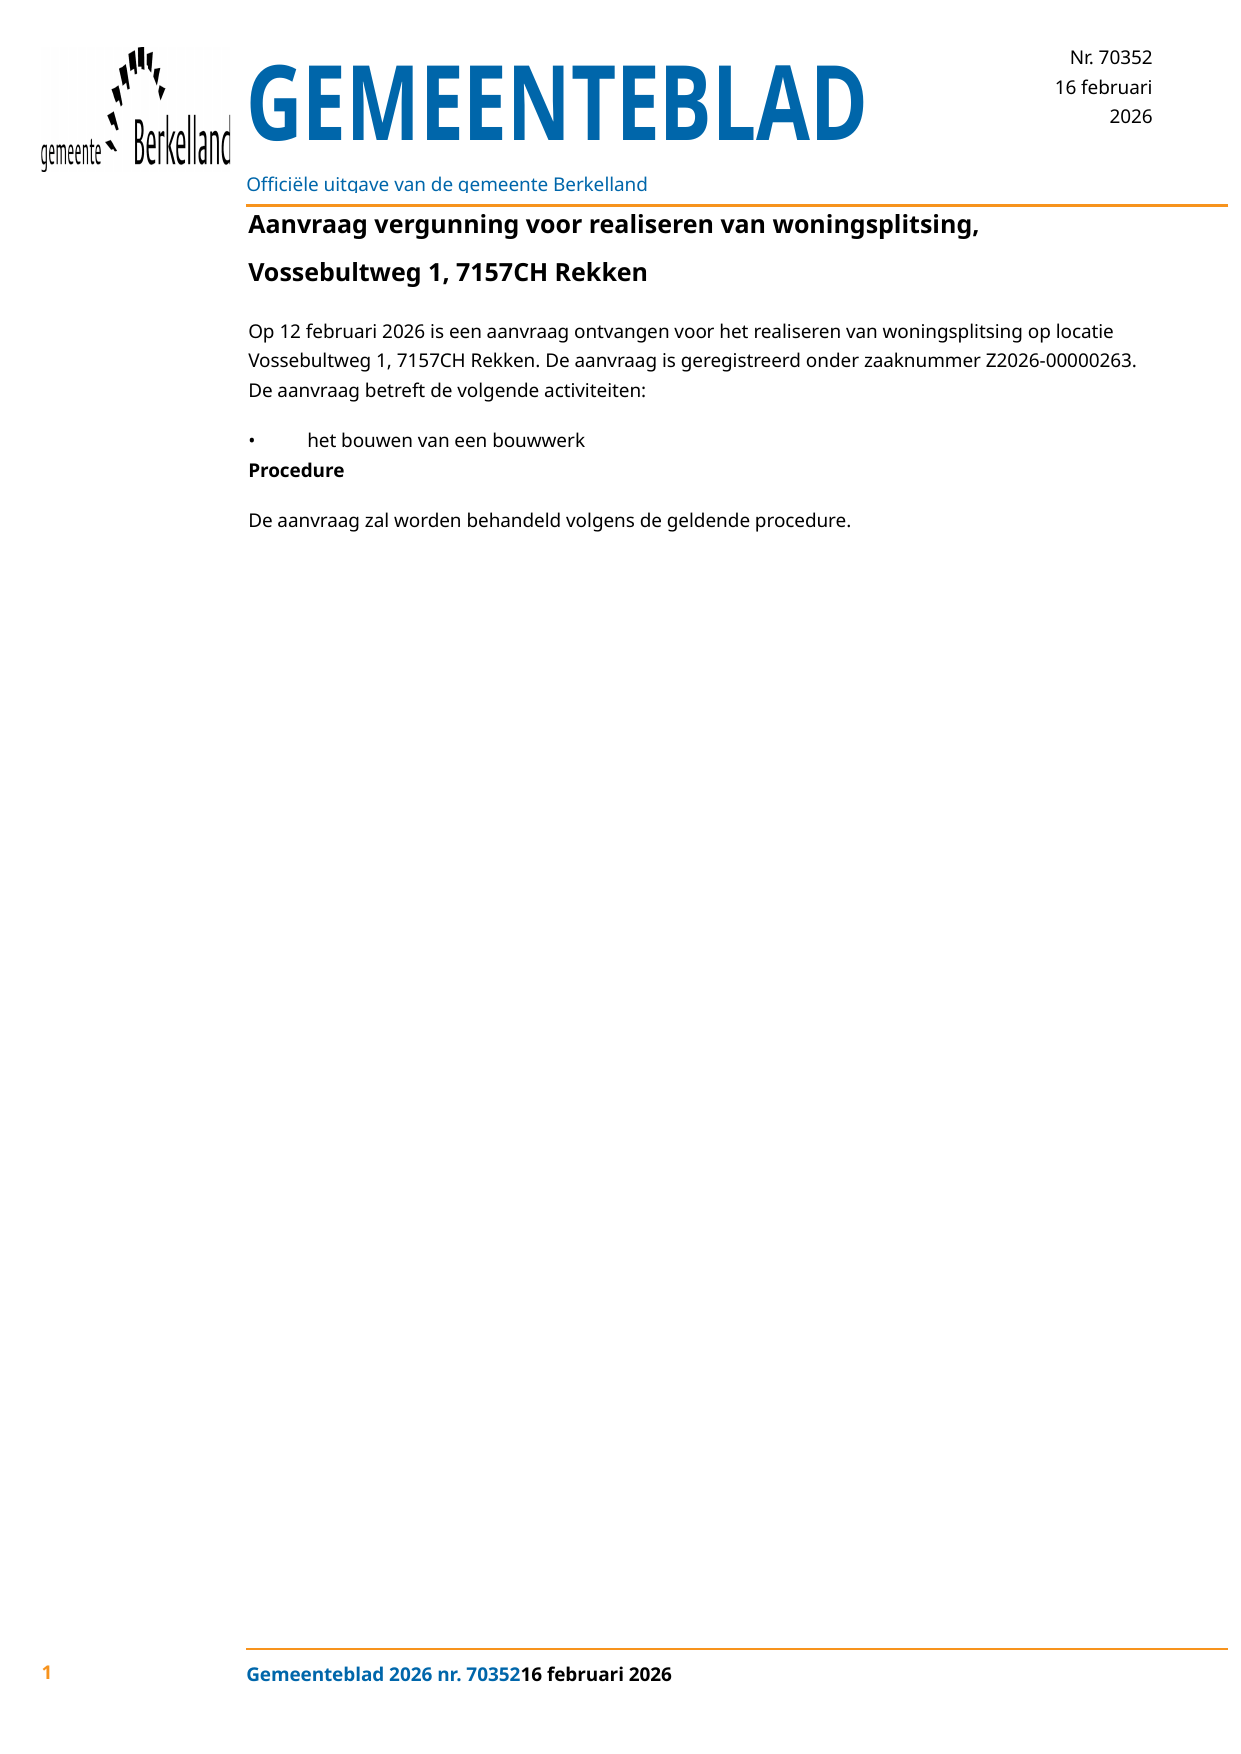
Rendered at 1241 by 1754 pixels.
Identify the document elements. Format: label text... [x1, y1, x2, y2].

text Procedure [248, 457, 1152, 483]
picture [41, 47, 231, 172]
text De aanvraag zal worden behandeld volgens de geldende procedure. [248, 507, 1152, 533]
text Op 12 februari 2026 is een aanvraag ontvangen voor het realiseren van woningsplitsing op locatie Vossebultweg 1, 7157CH Rekken. De aanvraag is geregistreerd onder zaaknummer Z2026-00000263. De aanvraag betreft de volgende activiteiten: [248, 318, 1152, 403]
list het bouwen van een bouwwerk [248, 427, 1152, 453]
text Aanvraag vergunning voor realiseren van woningsplitsing, Vossebultweg 1, 7157CH Rekken [248, 207, 1152, 288]
